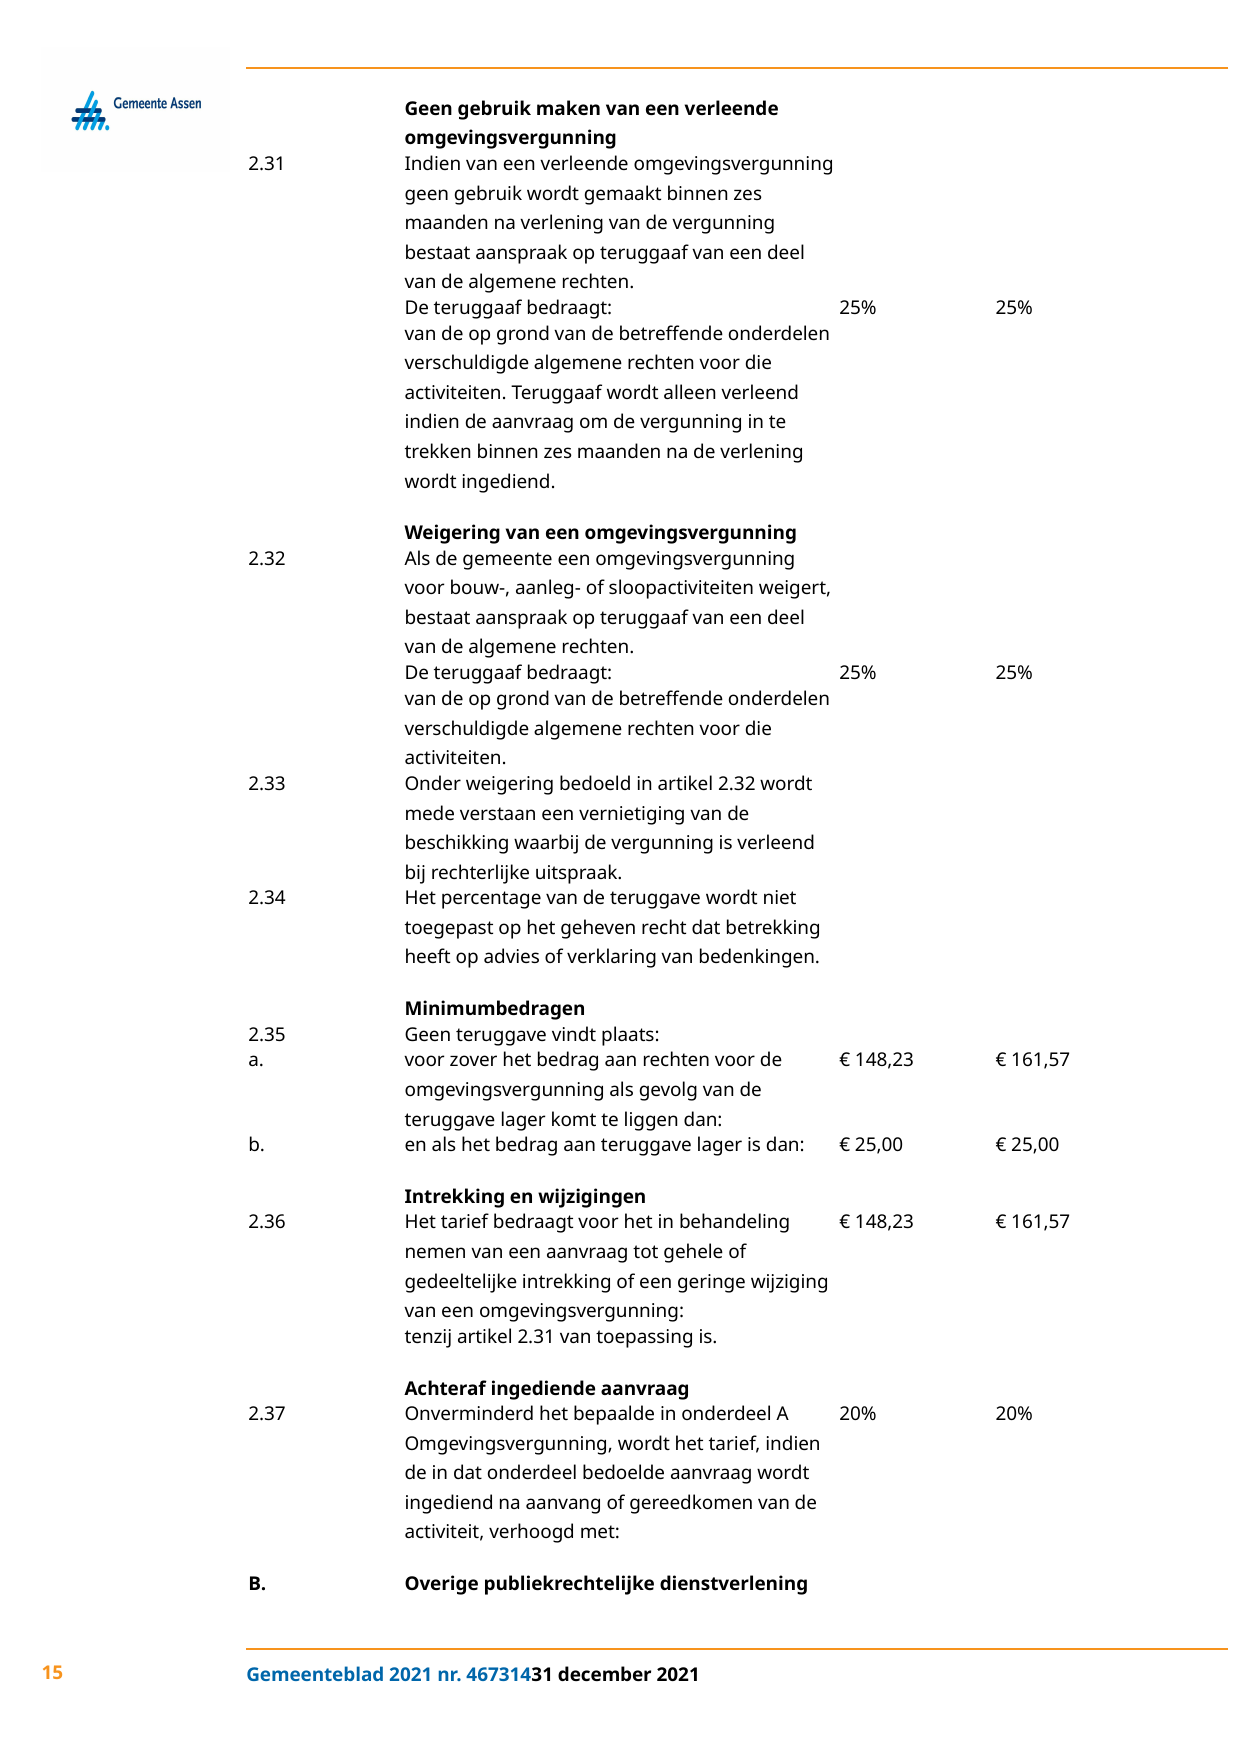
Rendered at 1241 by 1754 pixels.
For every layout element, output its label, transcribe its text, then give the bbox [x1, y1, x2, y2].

table_cell Intrekking en wijzigingen [404, 1183, 839, 1209]
picture [41, 47, 231, 172]
table_cell € 25,00 [995, 1132, 1152, 1157]
table_cell [839, 685, 995, 770]
table_cell 2.37 [248, 1400, 404, 1544]
table_cell 2.34 [248, 885, 404, 969]
table_cell [995, 1375, 1152, 1400]
table_cell [995, 1545, 1152, 1570]
table_cell Het tarief bedraagt voor het in behandeling nemen van een aanvraag tot gehele of gedeeltelijke intrekking of een geringe wijziging van een omgevingsvergunning: [404, 1209, 839, 1323]
table_cell 2.32 [248, 545, 404, 659]
table_cell Weigering van een omgevingsvergunning [404, 519, 839, 545]
table_cell [839, 1375, 995, 1400]
table_cell [839, 519, 995, 545]
table_cell [248, 294, 404, 320]
table_cell [839, 885, 995, 969]
table_cell [995, 685, 1152, 770]
table_cell [839, 995, 995, 1021]
table_cell voor zover het bedrag aan rechten voor de omgevingsvergunning als gevolg van de teruggave lager komt te liggen dan: [404, 1047, 839, 1132]
table_cell [995, 519, 1152, 545]
table_cell [995, 320, 1152, 493]
table_cell [839, 1323, 995, 1349]
table_cell Als de gemeente een omgevingsvergunning voor bouw-, aanleg- of sloopactiviteiten weigert, bestaat aanspraak op teruggaaf van een deel van de algemene rechten. [404, 545, 839, 659]
table_cell [995, 1021, 1152, 1047]
table_cell [839, 545, 995, 659]
table_cell [248, 660, 404, 685]
table_cell 20% [995, 1400, 1152, 1544]
table_cell [839, 1021, 995, 1047]
table_cell b. [248, 1132, 404, 1157]
table_cell [248, 1545, 404, 1570]
table_cell [995, 885, 1152, 969]
table_cell Achteraf ingediende aanvraag [404, 1375, 839, 1400]
table_cell [248, 995, 404, 1021]
table_cell [248, 1323, 404, 1349]
table_cell van de op grond van de betreffende onderdelen verschuldigde algemene rechten voor die activiteiten. Teruggaaf wordt alleen verleend indien de aanvraag om de vergunning in te trekken binnen zes maanden na de verlening wordt ingediend. [404, 320, 839, 493]
table_cell 25% [995, 660, 1152, 685]
table_cell [995, 995, 1152, 1021]
table_cell [839, 1183, 995, 1209]
table_cell Het percentage van de teruggave wordt niet toegepast op het geheven recht dat betrekking heeft op advies of verklaring van bedenkingen. [404, 885, 839, 969]
table_cell [995, 95, 1152, 150]
table_cell € 25,00 [839, 1132, 995, 1157]
table_cell 2.33 [248, 770, 404, 884]
table_cell Onder weigering bedoeld in artikel 2.32 wordt mede verstaan een vernietiging van de beschikking waarbij de vergunning is verleend bij rechterlijke uitspraak. [404, 770, 839, 884]
table_cell € 161,57 [995, 1209, 1152, 1323]
table_cell [839, 320, 995, 493]
table_cell [839, 770, 995, 884]
table_cell [248, 970, 404, 995]
table_cell [404, 1349, 839, 1375]
table_cell 25% [839, 660, 995, 685]
table_cell 2.35 [248, 1021, 404, 1047]
table_cell € 148,23 [839, 1209, 995, 1323]
table_cell [995, 1323, 1152, 1349]
table_cell [248, 95, 404, 150]
table_cell [839, 95, 995, 150]
table_cell [995, 770, 1152, 884]
table_cell [995, 1183, 1152, 1209]
table_cell [248, 1157, 404, 1183]
table_cell [839, 970, 995, 995]
table_cell [248, 685, 404, 770]
table_cell Indien van een verleende omgevingsvergunning geen gebruik wordt gemaakt binnen zes maanden na verlening van de vergunning bestaat aanspraak op teruggaaf van een deel van de algemene rechten. [404, 150, 839, 294]
table_cell [839, 1349, 995, 1375]
table_cell [995, 494, 1152, 519]
table_cell [995, 545, 1152, 659]
table_cell [248, 320, 404, 493]
table_cell en als het bedrag aan teruggave lager is dan: [404, 1132, 839, 1157]
table_cell Geen gebruik maken van een verleende omgevingsvergunning [404, 95, 839, 150]
table_cell 2.36 [248, 1209, 404, 1323]
table_cell tenzij artikel 2.31 van toepassing is. [404, 1323, 839, 1349]
table_cell 25% [839, 294, 995, 320]
table_cell Geen teruggave vindt plaats: [404, 1021, 839, 1047]
table_cell [248, 494, 404, 519]
table_cell [248, 1183, 404, 1209]
table_cell € 148,23 [839, 1047, 995, 1132]
table_cell 25% [995, 294, 1152, 320]
table_cell De teruggaaf bedraagt: [404, 660, 839, 685]
table_cell 20% [839, 1400, 995, 1544]
table_cell [248, 1375, 404, 1400]
table_cell [404, 1157, 839, 1183]
table_cell De teruggaaf bedraagt: [404, 294, 839, 320]
table_cell [404, 494, 839, 519]
table_cell [248, 519, 404, 545]
table_cell € 161,57 [995, 1047, 1152, 1132]
table_cell [839, 1545, 995, 1570]
table_cell B. [248, 1570, 404, 1596]
table_cell [995, 970, 1152, 995]
table_cell Onverminderd het bepaalde in onderdeel A Omgevingsvergunning, wordt het tarief, indien de in dat onderdeel bedoelde aanvraag wordt ingediend na aanvang of gereedkomen van de activiteit, verhoogd met: [404, 1400, 839, 1544]
table_cell [839, 1157, 995, 1183]
table_cell Overige publiekrechtelijke dienstverlening [404, 1570, 839, 1596]
table_cell [248, 1349, 404, 1375]
table_cell Minimumbedragen [404, 995, 839, 1021]
table_cell [995, 1349, 1152, 1375]
table_cell [839, 494, 995, 519]
table_cell [995, 150, 1152, 294]
table_cell 2.31 [248, 150, 404, 294]
table_cell [839, 1570, 995, 1596]
table_cell [839, 150, 995, 294]
table_cell a. [248, 1047, 404, 1132]
table_cell van de op grond van de betreffende onderdelen verschuldigde algemene rechten voor die activiteiten. [404, 685, 839, 770]
table_cell [995, 1570, 1152, 1596]
table_cell [404, 970, 839, 995]
table_cell [995, 1157, 1152, 1183]
table_cell [404, 1545, 839, 1570]
